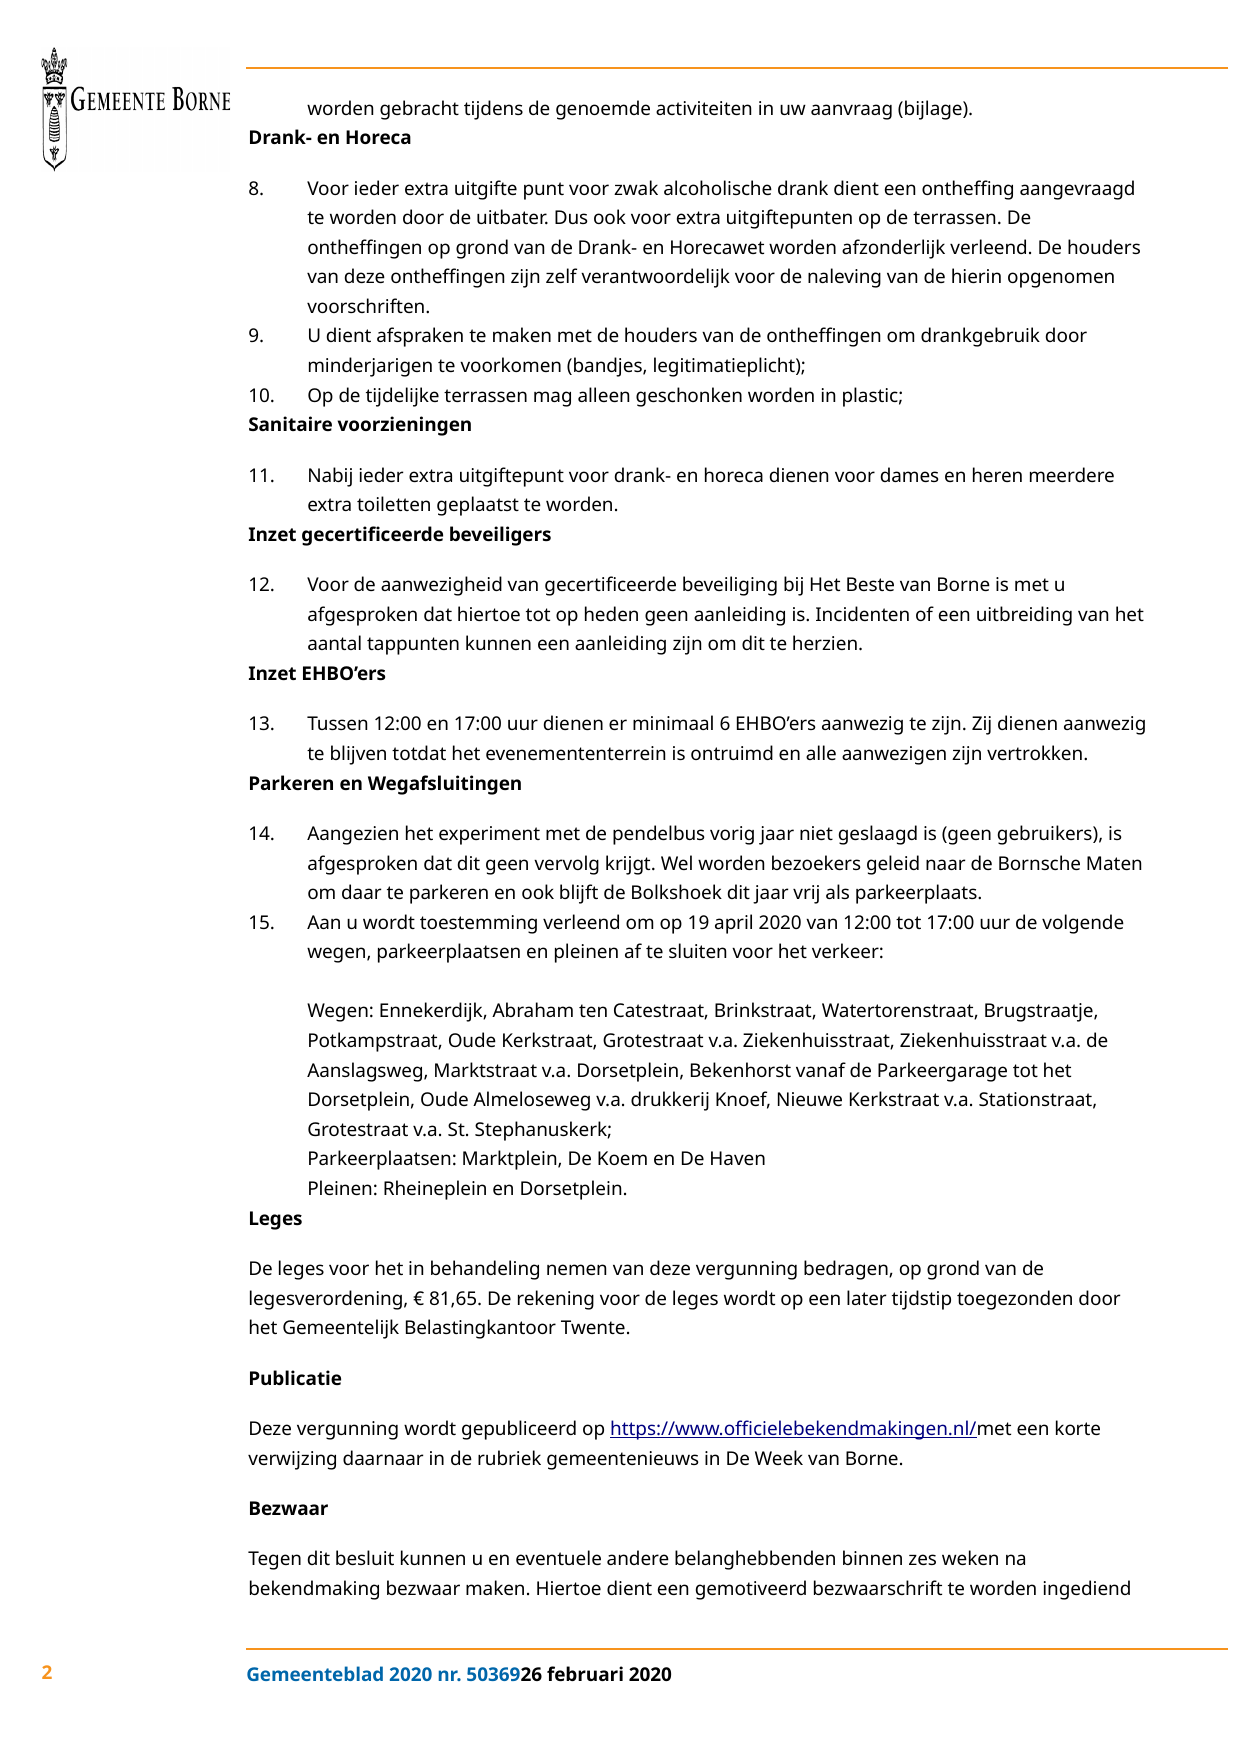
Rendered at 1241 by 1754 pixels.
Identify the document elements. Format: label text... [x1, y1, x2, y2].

text De leges voor het in behandeling nemen van deze vergunning bedragen, op grond van de legesverordening, € 81,65. De rekening voor de leges wordt op een later tijdstip toegezonden door het Gemeentelijk Belastingkantoor Twente. [248, 1255, 1152, 1340]
list Voor ieder extra uitgifte punt voor zwak alcoholische drank dient een ontheffing aangevraagd te worden door de uitbater. Dus ook voor extra uitgiftepunten op de terrassen. De ontheffingen op grond van de Drank- en Horecawet worden afzonderlijk verleend. De houders van deze ontheffingen zijn zelf verantwoordelijk voor de naleving van de hierin opgenomen voorschriften. [248, 175, 1152, 319]
list Pleinen: Rheineplein en Dorsetplein. [248, 1175, 1152, 1201]
list Voor de aanwezigheid van gecertificeerde beveiliging bij Het Beste van Borne is met u afgesproken dat hiertoe tot op heden geen aanleiding is. Incidenten of een uitbreiding van het aantal tappunten kunnen een aanleiding zijn om dit te herzien. [248, 571, 1152, 656]
list Aan u wordt toestemming verleend om op 19 april 2020 van 12:00 tot 17:00 uur de volgende wegen, parkeerplaatsen en pleinen af te sluiten voor het verkeer: [248, 909, 1152, 964]
list Aangezien het experiment met de pendelbus vorig jaar niet geslaagd is (geen gebruikers), is afgesproken dat dit geen vervolg krijgt. Wel worden bezoekers geleid naar de Bornsche Maten om daar te parkeren en ook blijft de Bolkshoek dit jaar vrij als parkeerplaats. [248, 820, 1152, 905]
text Inzet EHBO’ers [248, 660, 1152, 686]
text Drank- en Horeca [248, 124, 1152, 150]
list Parkeerplaatsen: Marktplein, De Koem en De Haven [248, 1146, 1152, 1171]
list Tussen 12:00 en 17:00 uur dienen er minimaal 6 EHBO’ers aanwezig te zijn. Zij dienen aanwezig te blijven totdat het evenemententerrein is ontruimd en alle aanwezigen zijn vertrokken. [248, 711, 1152, 766]
text Parkeren en Wegafsluitingen [248, 770, 1152, 796]
list U dient afspraken te maken met de houders van de ontheffingen om drankgebruik door minderjarigen te voorkomen (bandjes, legitimatieplicht); [248, 323, 1152, 378]
text Sanitaire voorzieningen [248, 411, 1152, 437]
list worden gebracht tijdens de genoemde activiteiten in uw aanvraag (bijlage). [248, 95, 1152, 121]
text Publicatie [248, 1365, 1152, 1391]
list Wegen: Ennekerdijk, Abraham ten Catestraat, Brinkstraat, Watertorenstraat, Brugstraatje, Potkampstraat, Oude Kerkstraat, Grotestraat v.a. Ziekenhuisstraat, Ziekenhuisstraat v.a. de Aanslagsweg, Marktstraat v.a. Dorsetplein, Bekenhorst vanaf de Parkeergarage tot het Dorsetplein, Oude Almeloseweg v.a. drukkerij Knoef, Nieuwe Kerkstraat v.a. Stationstraat, Grotestraat v.a. St. Stephanuskerk; [248, 998, 1152, 1142]
text Bezwaar [248, 1495, 1152, 1521]
text Tegen dit besluit kunnen u en eventuele andere belanghebbenden binnen zes weken na bekendmaking bezwaar maken. Hiertoe dient een gemotiveerd bezwaarschrift te worden ingediend [248, 1546, 1152, 1601]
list Nabij ieder extra uitgiftepunt voor drank- en horeca dienen voor dames en heren meerdere extra toiletten geplaatst te worden. [248, 462, 1152, 517]
list Op de tijdelijke terrassen mag alleen geschonken worden in plastic; [248, 382, 1152, 408]
text Deze vergunning wordt gepubliceerd op https://www.officielebekendmakingen.nl/met een korte verwijzing daarnaar in de rubriek gemeentenieuws in De Week van Borne. [248, 1415, 1152, 1471]
text Leges [248, 1205, 1152, 1231]
picture [41, 47, 231, 172]
text Inzet gecertificeerde beveiligers [248, 521, 1152, 547]
